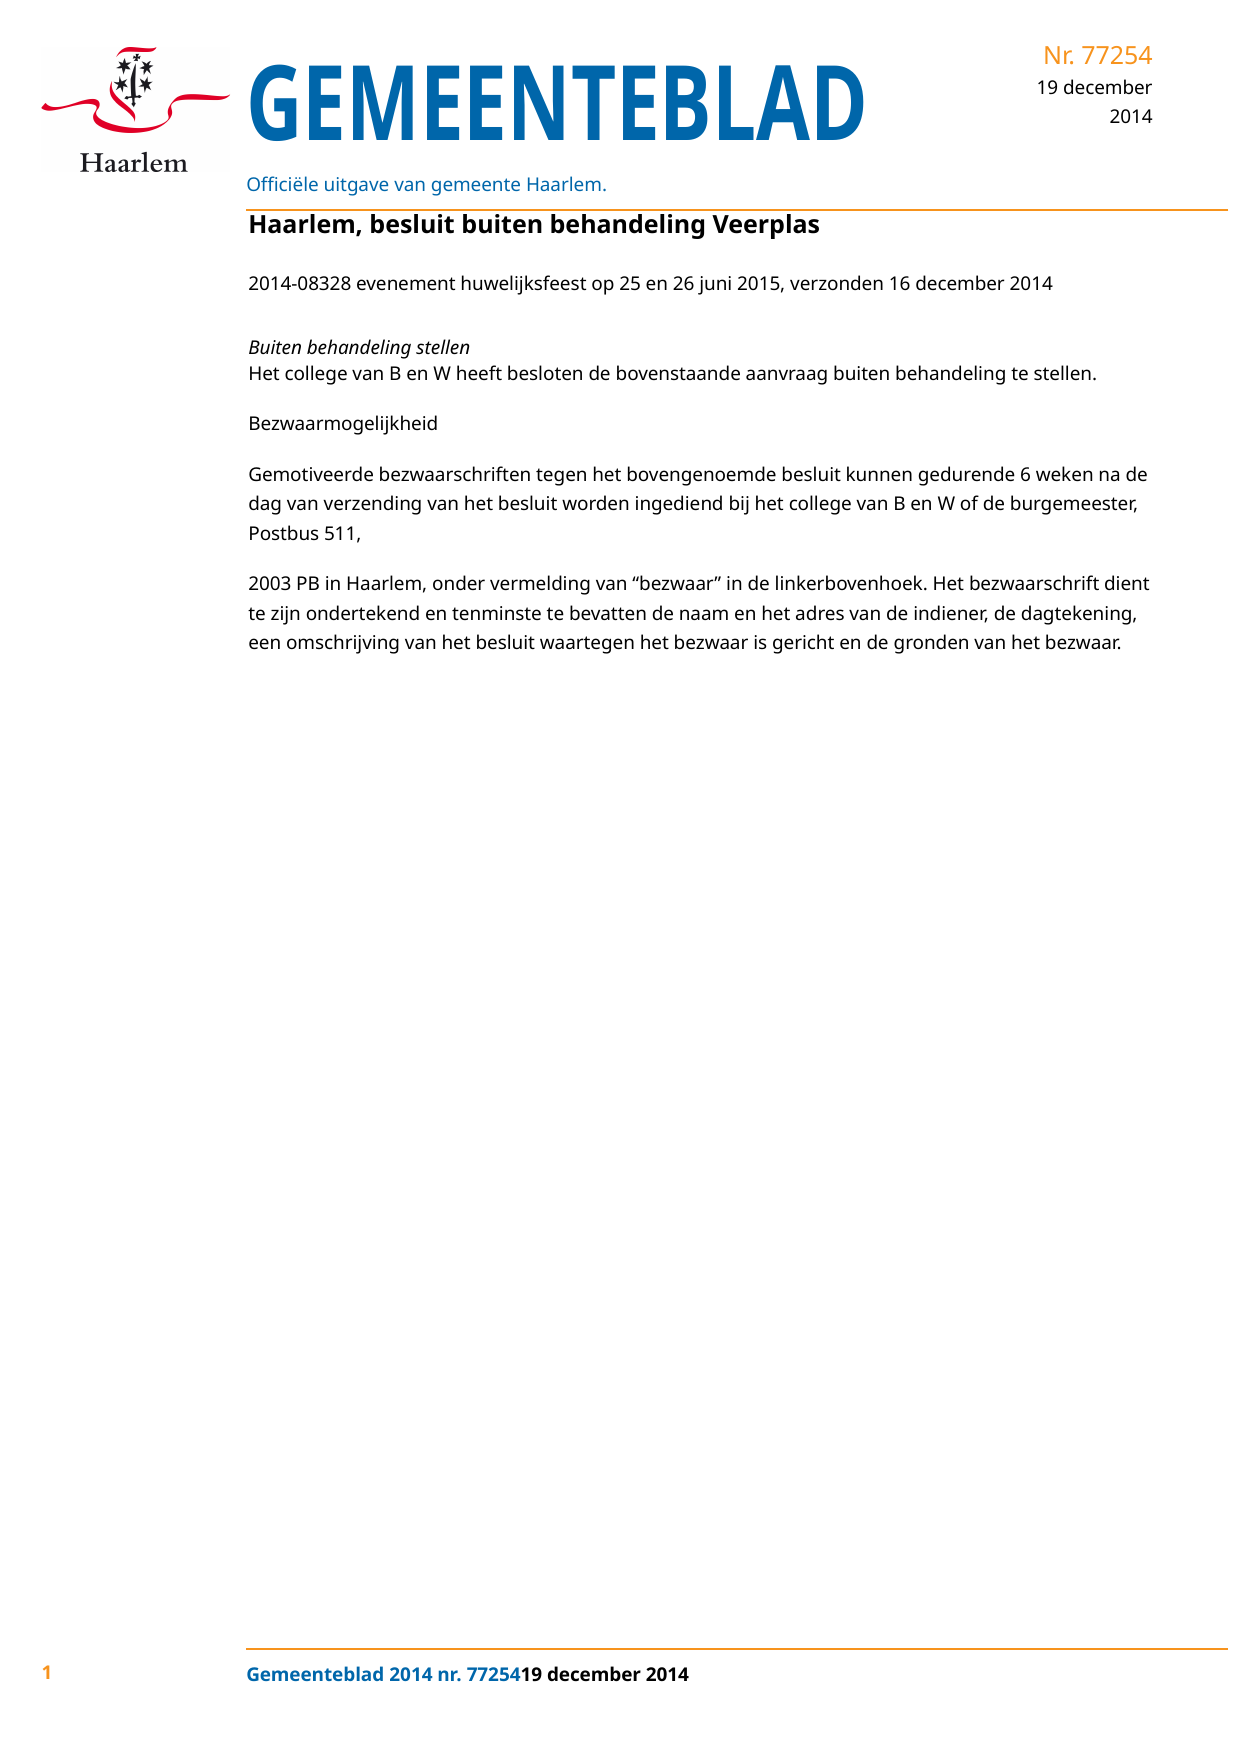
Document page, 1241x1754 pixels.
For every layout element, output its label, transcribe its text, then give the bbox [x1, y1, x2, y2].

picture [41, 47, 231, 172]
text 2003 PB in Haarlem, onder vermelding van “bezwaar” in de linkerbovenhoek. Het bezwaarschrift dient te zijn ondertekend en tenminste te bevatten de naam en het adres van de indiener, de dagtekening, een omschrijving van het besluit waartegen het bezwaar is gericht en de gronden van het bezwaar. [248, 570, 1152, 655]
text Haarlem, besluit buiten behandeling Veerplas [248, 211, 1152, 241]
text Buiten behandeling stellen [248, 334, 1152, 360]
text 2014-08328 evenement huwelijksfeest op 25 en 26 juni 2015, verzonden 16 december 2014 [248, 270, 1152, 296]
text Gemotiveerde bezwaarschriften tegen het bovengenoemde besluit kunnen gedurende 6 weken na de dag van verzending van het besluit worden ingediend bij het college van B en W of de burgemeester, Postbus 511, [248, 461, 1152, 546]
text Het college van B en W heeft besloten de bovenstaande aanvraag buiten behandeling te stellen. [248, 360, 1152, 386]
text Bezwaarmogelijkheid [248, 410, 1152, 436]
